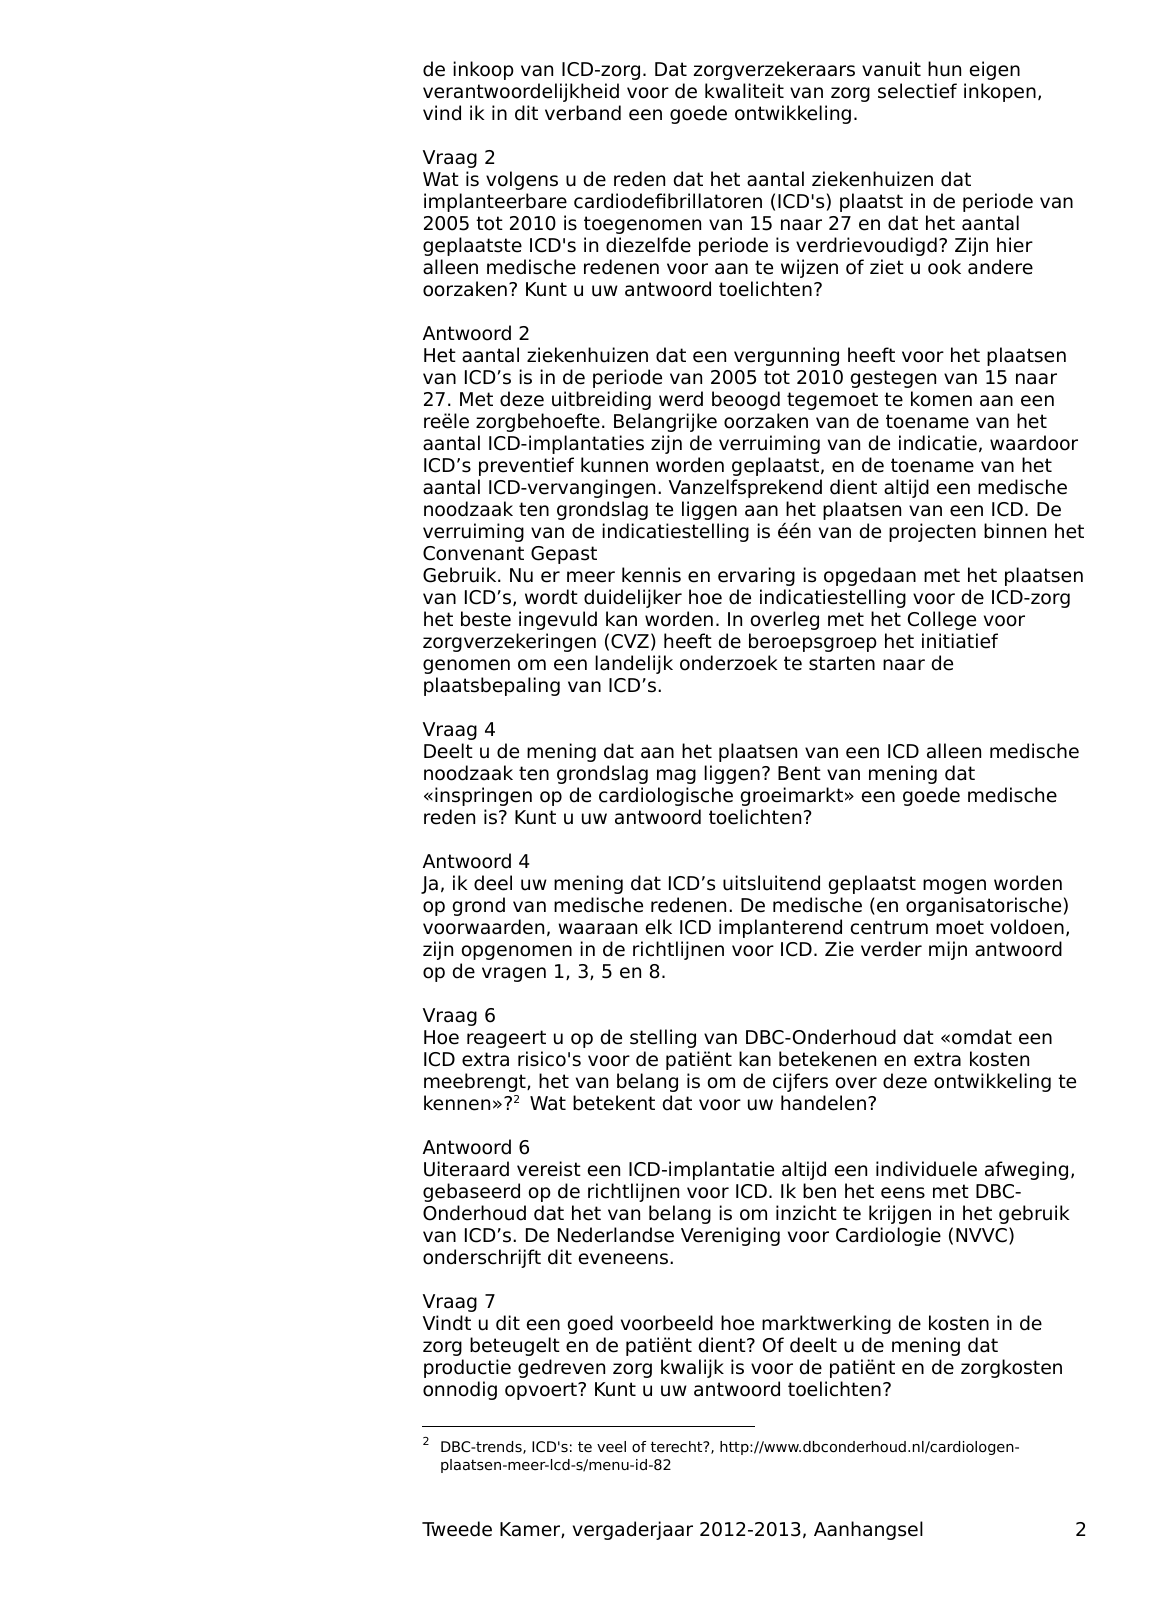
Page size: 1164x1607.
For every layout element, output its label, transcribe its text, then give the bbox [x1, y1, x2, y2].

text Vindt u dit een goed voorbeeld hoe marktwerking de kosten in de zorg beteugelt en de patiënt dient? Of deelt u de mening dat productie gedreven zorg kwalijk is voor de patiënt en de zorgkosten onnodig opvoert? Kunt u uw antwoord toelichten? [422, 1313, 1087, 1401]
text Vraag 2 [422, 147, 1087, 169]
text DBC-trends, ICD's: te veel of terecht?, http://www.dbconderhoud.nl/cardiologen-plaatsen-meer-lcd-s/menu-id-82 [422, 1435, 1087, 1474]
text Vraag 6 [422, 1005, 1087, 1027]
text Antwoord 2 [422, 323, 1087, 345]
text Antwoord 4 [422, 851, 1087, 873]
text Gebruik. Nu er meer kennis en ervaring is opgedaan met het plaatsen van ICD’s, wordt duidelijker hoe de indicatiestelling voor de ICD-zorg het beste ingevuld kan worden. In overleg met het College voor zorgverzekeringen (CVZ) heeft de beroepsgroep het initiatief genomen om een landelijk onderzoek te starten naar de plaatsbepaling van ICD’s. [422, 565, 1087, 697]
text Ja, ik deel uw mening dat ICD’s uitsluitend geplaatst mogen worden op grond van medische redenen. De medische (en organisatorische) voorwaarden, waaraan elk ICD implanterend centrum moet voldoen, zijn opgenomen in de richtlijnen voor ICD. Zie verder mijn antwoord op de vragen 1, 3, 5 en 8. [422, 873, 1087, 983]
text de inkoop van ICD-zorg. Dat zorgverzekeraars vanuit hun eigen verantwoordelijkheid voor de kwaliteit van zorg selectief inkopen, vind ik in dit verband een goede ontwikkeling. [422, 59, 1087, 125]
text Vraag 7 [422, 1291, 1087, 1313]
text Vraag 4 [422, 719, 1087, 741]
text Wat is volgens u de reden dat het aantal ziekenhuizen dat implanteerbare cardiodefibrillatoren (ICD's) plaatst in de periode van 2005 tot 2010 is toegenomen van 15 naar 27 en dat het aantal geplaatste ICD's in diezelfde periode is verdrievoudigd? Zijn hier alleen medische redenen voor aan te wijzen of ziet u ook andere oorzaken? Kunt u uw antwoord toelichten? [422, 169, 1087, 301]
text Hoe reageert u op de stelling van DBC-Onderhoud dat «omdat een ICD extra risico's voor de patiënt kan betekenen en extra kosten meebrengt, het van belang is om de cijfers over deze ontwikkeling te kennen»? Wat betekent dat voor uw handelen? [422, 1027, 1087, 1115]
text Het aantal ziekenhuizen dat een vergunning heeft voor het plaatsen van ICD’s is in de periode van 2005 tot 2010 gestegen van 15 naar 27. Met deze uitbreiding werd beoogd tegemoet te komen aan een reële zorgbehoefte. Belangrijke oorzaken van de toename van het aantal ICD-implantaties zijn de verruiming van de indicatie, waardoor ICD’s preventief kunnen worden geplaatst, en de toename van het aantal ICD-vervangingen. Vanzelfsprekend dient altijd een medische noodzaak ten grondslag te liggen aan het plaatsen van een ICD. De verruiming van de indicatiestelling is één van de projecten binnen het Convenant Gepast [422, 345, 1087, 565]
text Deelt u de mening dat aan het plaatsen van een ICD alleen medische noodzaak ten grondslag mag liggen? Bent van mening dat «inspringen op de cardiologische groeimarkt» een goede medische reden is? Kunt u uw antwoord toelichten? [422, 741, 1087, 829]
text Uiteraard vereist een ICD-implantatie altijd een individuele afweging, gebaseerd op de richtlijnen voor ICD. Ik ben het eens met DBC-Onderhoud dat het van belang is om inzicht te krijgen in het gebruik van ICD’s. De Nederlandse Vereniging voor Cardiologie (NVVC) onderschrijft dit eveneens. [422, 1159, 1087, 1269]
text Antwoord 6 [422, 1137, 1087, 1159]
